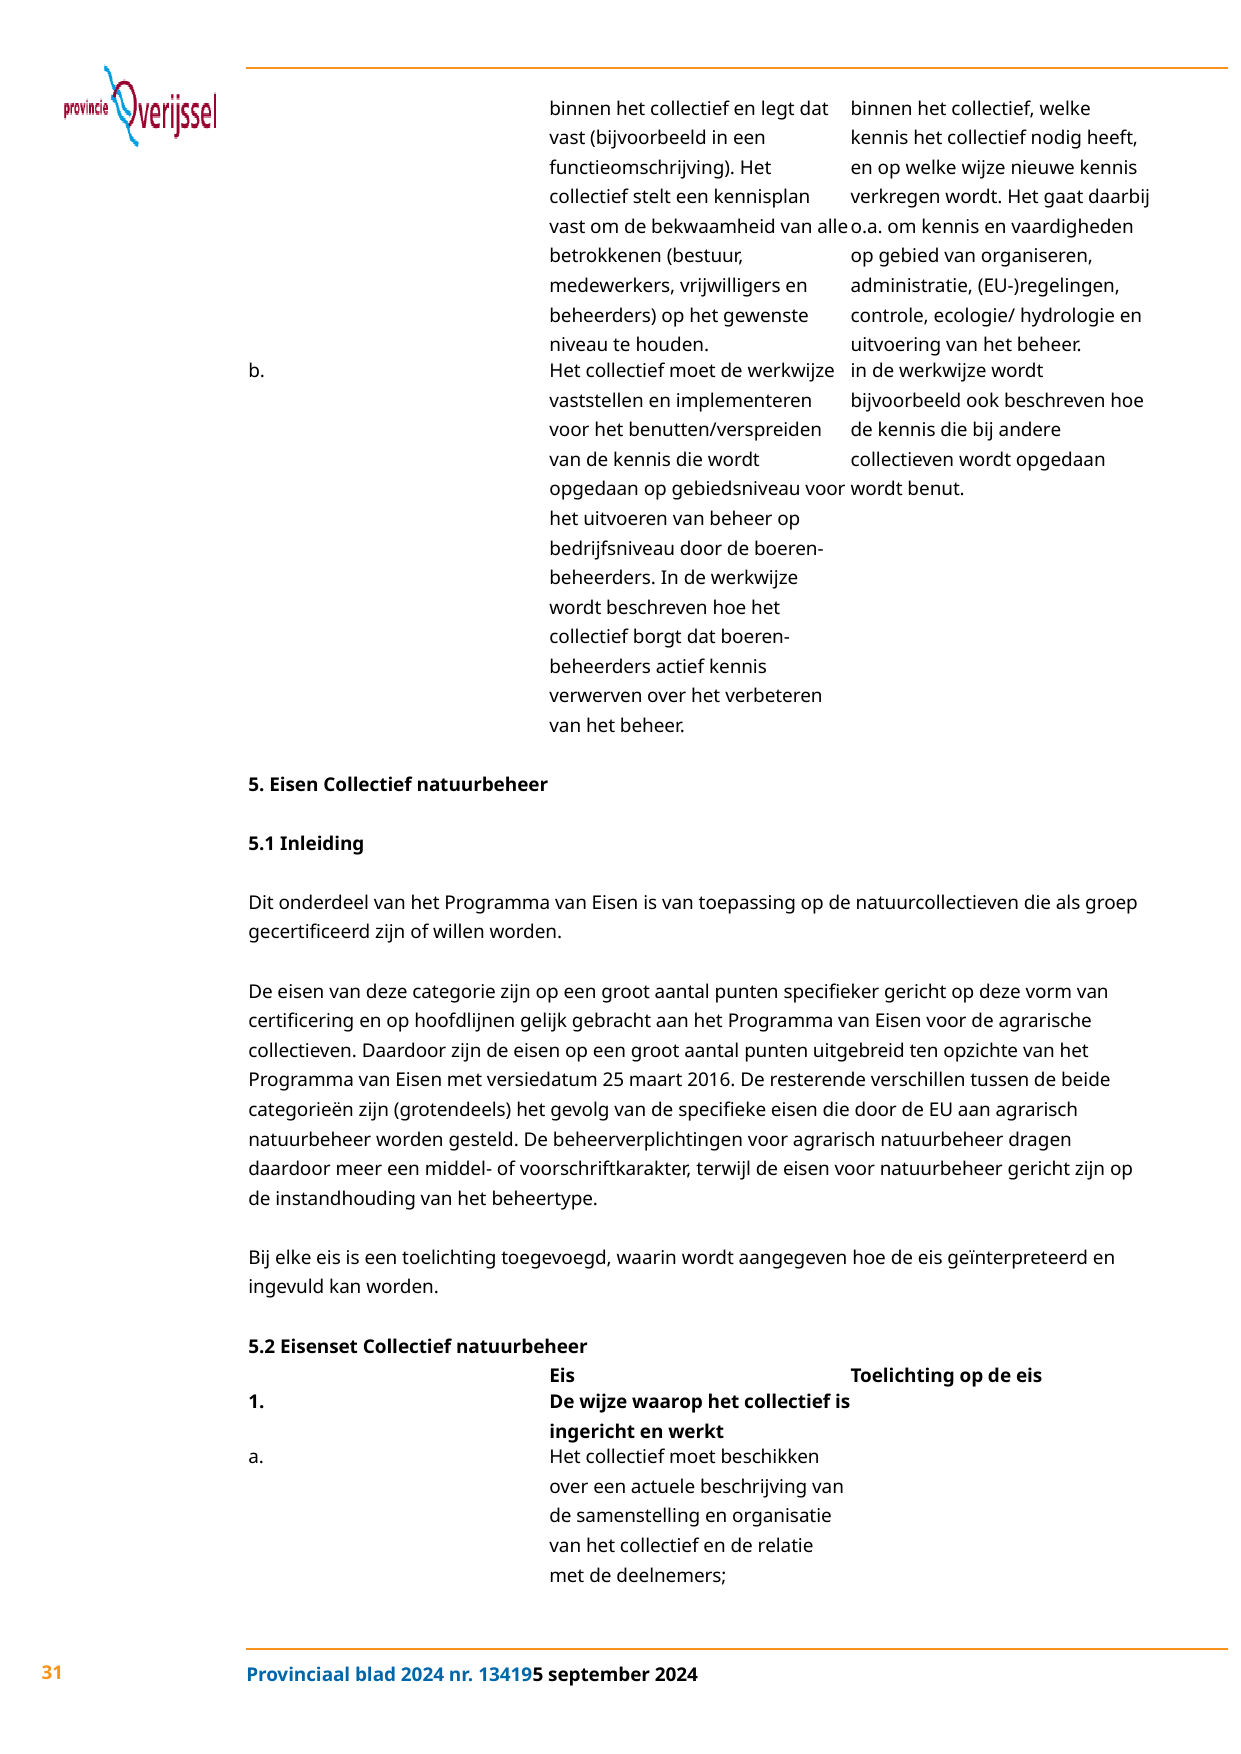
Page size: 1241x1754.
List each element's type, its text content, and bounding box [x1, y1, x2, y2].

text Dit onderdeel van het Programma van Eisen is van toepassing op de natuurcollectieven die als groep gecertificeerd zijn of willen worden. [248, 889, 1152, 944]
table_cell [248, 95, 549, 357]
table_cell Het collectief moet de werkwijze vaststellen en implementeren voor het benutten/verspreiden van de kennis die wordt opgedaan op gebiedsniveau voor het uitvoeren van beheer op bedrijfsniveau door de boeren-beheerders. In de werkwijze wordt beschreven hoe het collectief borgt dat boeren-beheerders actief kennis verwerven over het verbeteren van het beheer. [549, 357, 850, 738]
text 5.2 Eisenset Collectief natuurbeheer [248, 1333, 1152, 1358]
table_cell [850, 1388, 1152, 1443]
table_cell in de werkwijze wordt bijvoorbeeld ook beschreven hoe de kennis die bij andere collectieven wordt opgedaan wordt benut. [850, 357, 1152, 738]
text De eisen van deze categorie zijn op een groot aantal punten specifieker gericht op deze vorm van certificering en op hoofdlijnen gelijk gebracht aan het Programma van Eisen voor de agrarische collectieven. Daardoor zijn de eisen op een groot aantal punten uitgebreid ten opzichte van het Programma van Eisen met versiedatum 25 maart 2016. De resterende verschillen tussen de beide categorieën zijn (grotendeels) het gevolg van de specifieke eisen die door de EU aan agrarisch natuurbeheer worden gesteld. De beheerverplichtingen voor agrarisch natuurbeheer dragen daardoor meer een middel- of voorschriftkarakter, terwijl de eisen voor natuurbeheer gericht zijn op de instandhouding van het beheertype. [248, 978, 1152, 1211]
table_cell binnen het collectief en legt dat vast (bijvoorbeeld in een functieomschrijving). Het collectief stelt een kennisplan vast om de bekwaamheid van alle betrokkenen (bestuur, medewerkers, vrijwilligers en beheerders) op het gewenste niveau te houden. [549, 95, 850, 357]
table_cell 1. [248, 1388, 549, 1443]
table_header Toelichting op de eis [850, 1363, 1152, 1388]
table_cell binnen het collectief, welke kennis het collectief nodig heeft, en op welke wijze nieuwe kennis verkregen wordt. Het gaat daarbij o.a. om kennis en vaardigheden op gebied van organiseren, administratie, (EU-)regelingen, controle, ecologie/ hydrologie en uitvoering van het beheer. [850, 95, 1152, 357]
table_header Eis [549, 1363, 850, 1388]
table_cell b. [248, 357, 549, 738]
table_cell a. [248, 1444, 549, 1588]
table_cell Het collectief moet beschikken over een actuele beschrijving van de samenstelling en organisatie van het collectief en de relatie met de deelnemers; [549, 1444, 850, 1588]
text Bij elke eis is een toelichting toegevoegd, waarin wordt aangegeven hoe de eis geïnterpreteerd en ingevuld kan worden. [248, 1244, 1152, 1299]
table_cell [850, 1444, 1152, 1588]
text 5.1 Inleiding [248, 830, 1152, 856]
table_header [248, 1363, 549, 1388]
text 5. Eisen Collectief natuurbeheer [248, 771, 1152, 796]
picture [41, 47, 231, 172]
table_cell De wijze waarop het collectief is ingericht en werkt [549, 1388, 850, 1443]
